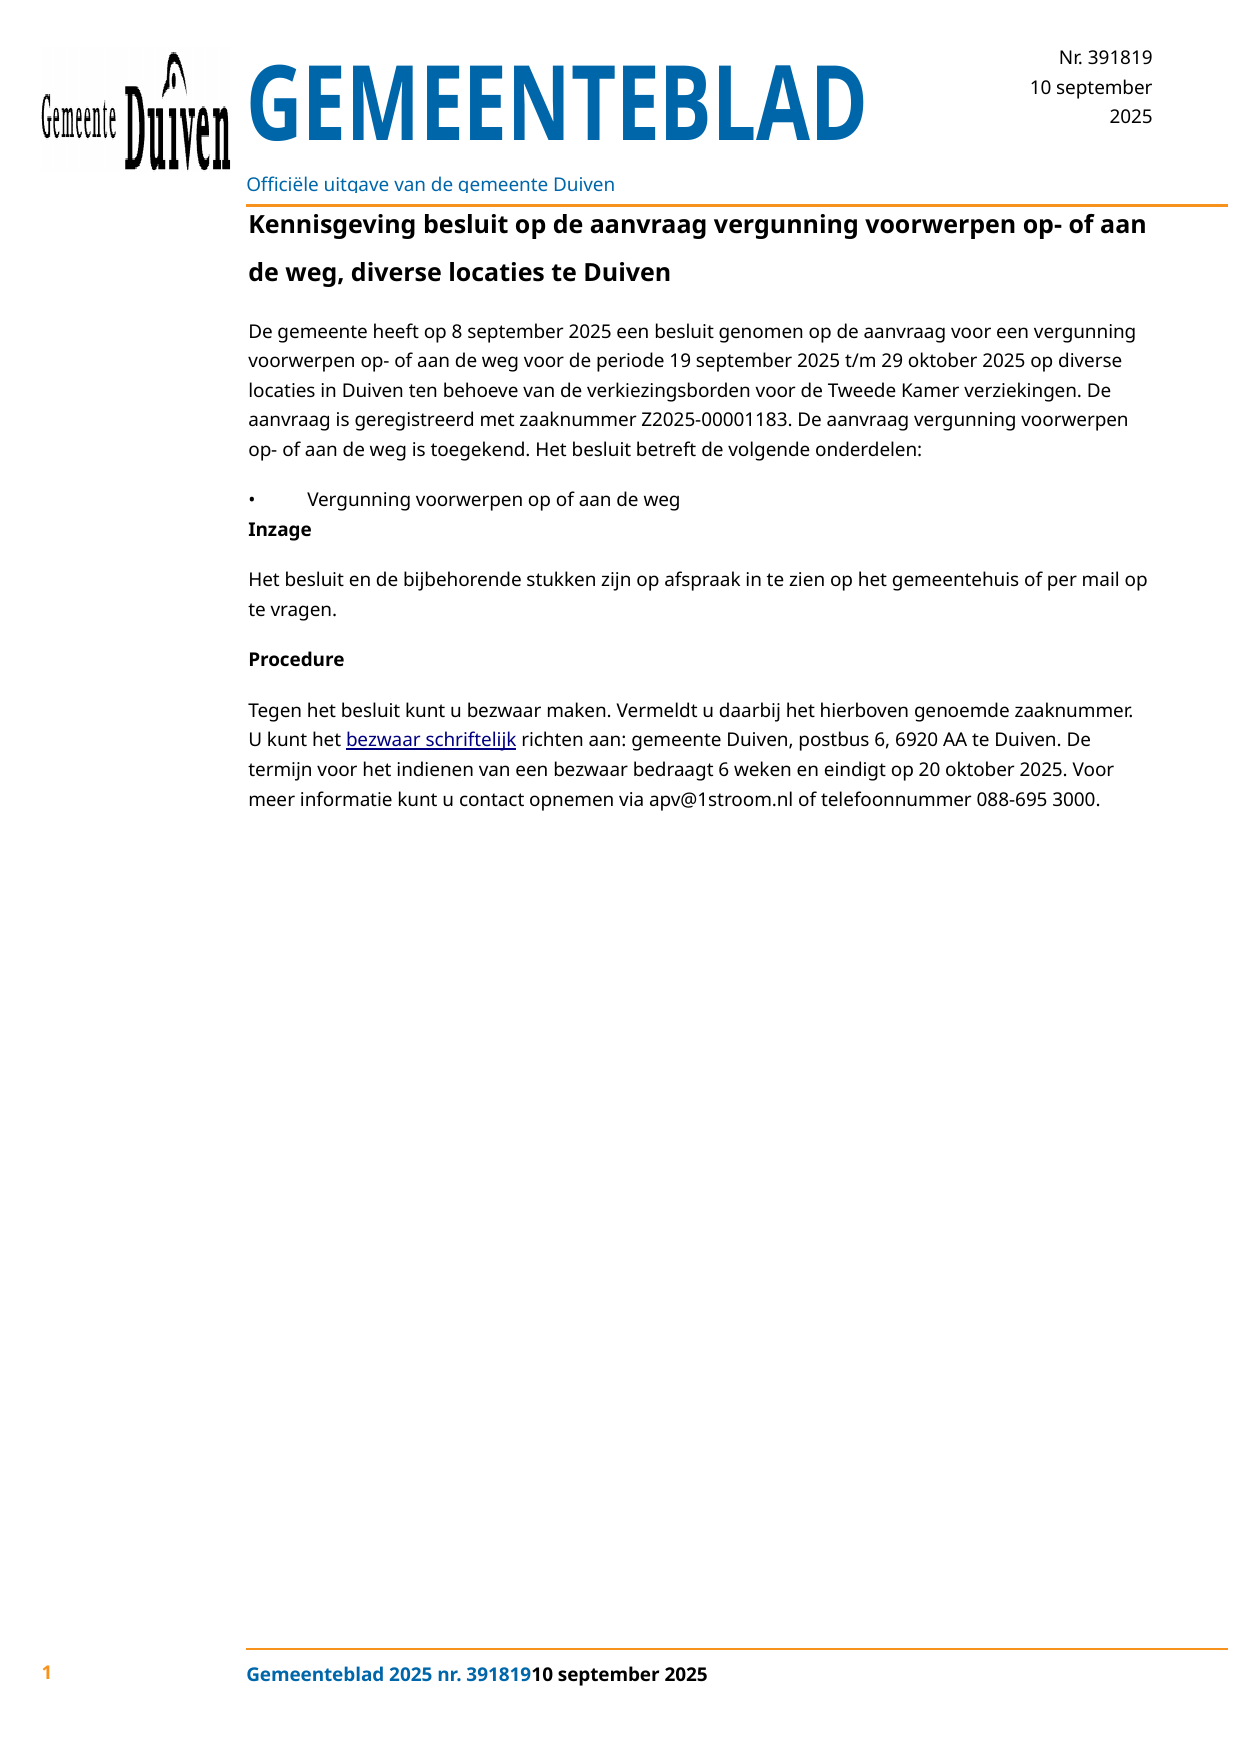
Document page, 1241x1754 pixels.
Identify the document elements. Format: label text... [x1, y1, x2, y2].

text De gemeente heeft op 8 september 2025 een besluit genomen op de aanvraag voor een vergunning voorwerpen op- of aan de weg voor de periode 19 september 2025 t/m 29 oktober 2025 op diverse locaties in Duiven ten behoeve van de verkiezingsborden voor de Tweede Kamer verziekingen. De aanvraag is geregistreerd met zaaknummer Z2025-00001183. De aanvraag vergunning voorwerpen op- of aan de weg is toegekend. Het besluit betreft de volgende onderdelen: [248, 318, 1152, 462]
text Kennisgeving besluit op de aanvraag vergunning voorwerpen op- of aan de weg, diverse locaties te Duiven [248, 207, 1152, 288]
text Het besluit en de bijbehorende stukken zijn op afspraak in te zien op het gemeentehuis of per mail op te vragen. [248, 567, 1152, 622]
text Inzage [248, 516, 1152, 542]
picture [41, 47, 231, 172]
list Vergunning voorwerpen op of aan de weg [248, 487, 1152, 512]
text Tegen het besluit kunt u bezwaar maken. Vermeldt u daarbij het hierboven genoemde zaaknummer. U kunt het bezwaar schriftelijk richten aan: gemeente Duiven, postbus 6, 6920 AA te Duiven. De termijn voor het indienen van een bezwaar bedraagt 6 weken en eindigt op 20 oktober 2025. Voor meer informatie kunt u contact opnemen via apv@1stroom.nl of telefoonnummer 088-695 3000. [248, 697, 1152, 812]
text Procedure [248, 647, 1152, 672]
